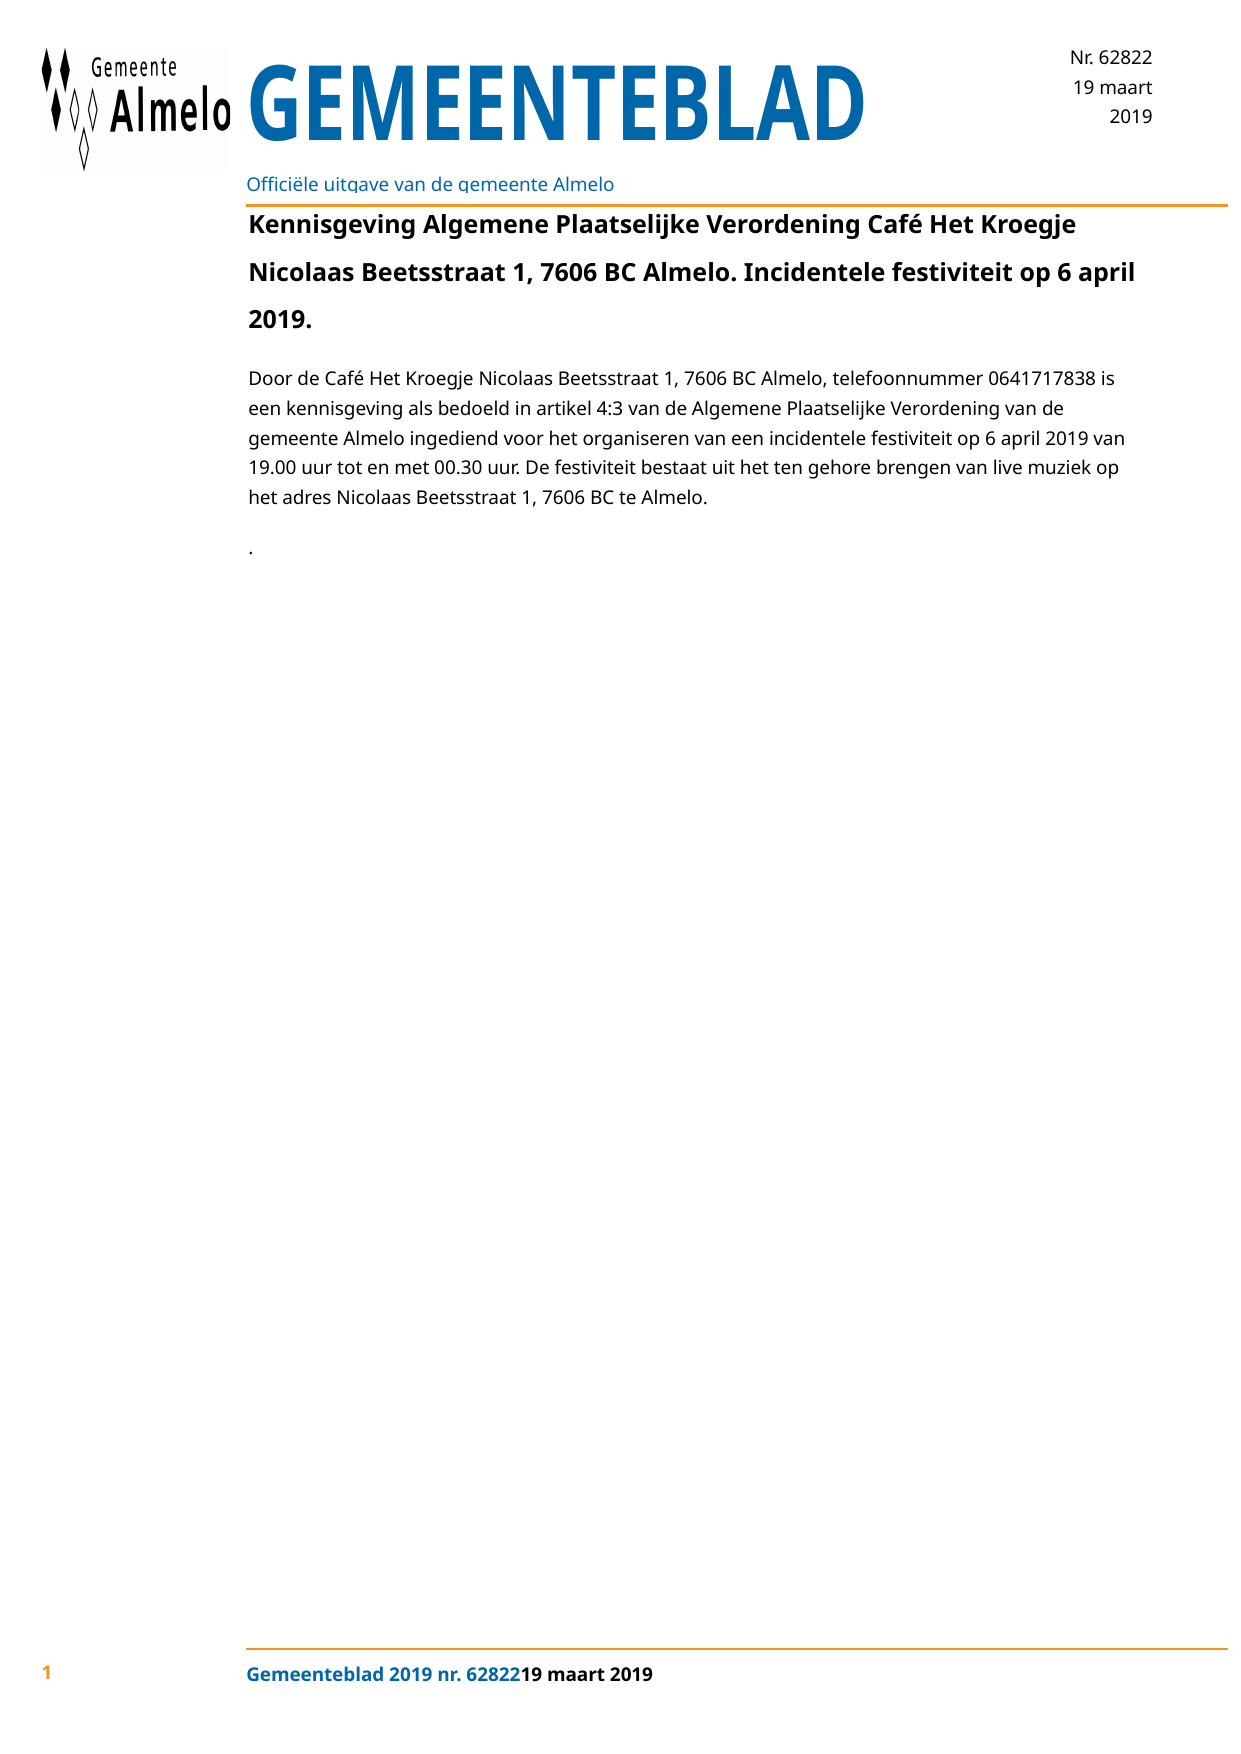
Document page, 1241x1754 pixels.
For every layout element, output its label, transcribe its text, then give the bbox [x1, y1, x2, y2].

text Door de Café Het Kroegje Nicolaas Beetsstraat 1, 7606 BC Almelo, telefoonnummer 0641717838 is een kennisgeving als bedoeld in artikel 4:3 van de Algemene Plaatselijke Verordening van de gemeente Almelo ingediend voor het organiseren van een incidentele festiviteit op 6 april 2019 van 19.00 uur tot en met 00.30 uur. De festiviteit bestaat uit het ten gehore brengen van live muziek op het adres Nicolaas Beetsstraat 1, 7606 BC te Almelo. [248, 366, 1152, 509]
text Kennisgeving Algemene Plaatselijke Verordening Café Het Kroegje Nicolaas Beetsstraat 1, 7606 BC Almelo. Incidentele festiviteit op 6 april 2019. [248, 207, 1152, 336]
picture [41, 47, 231, 172]
text . [248, 534, 1152, 560]
